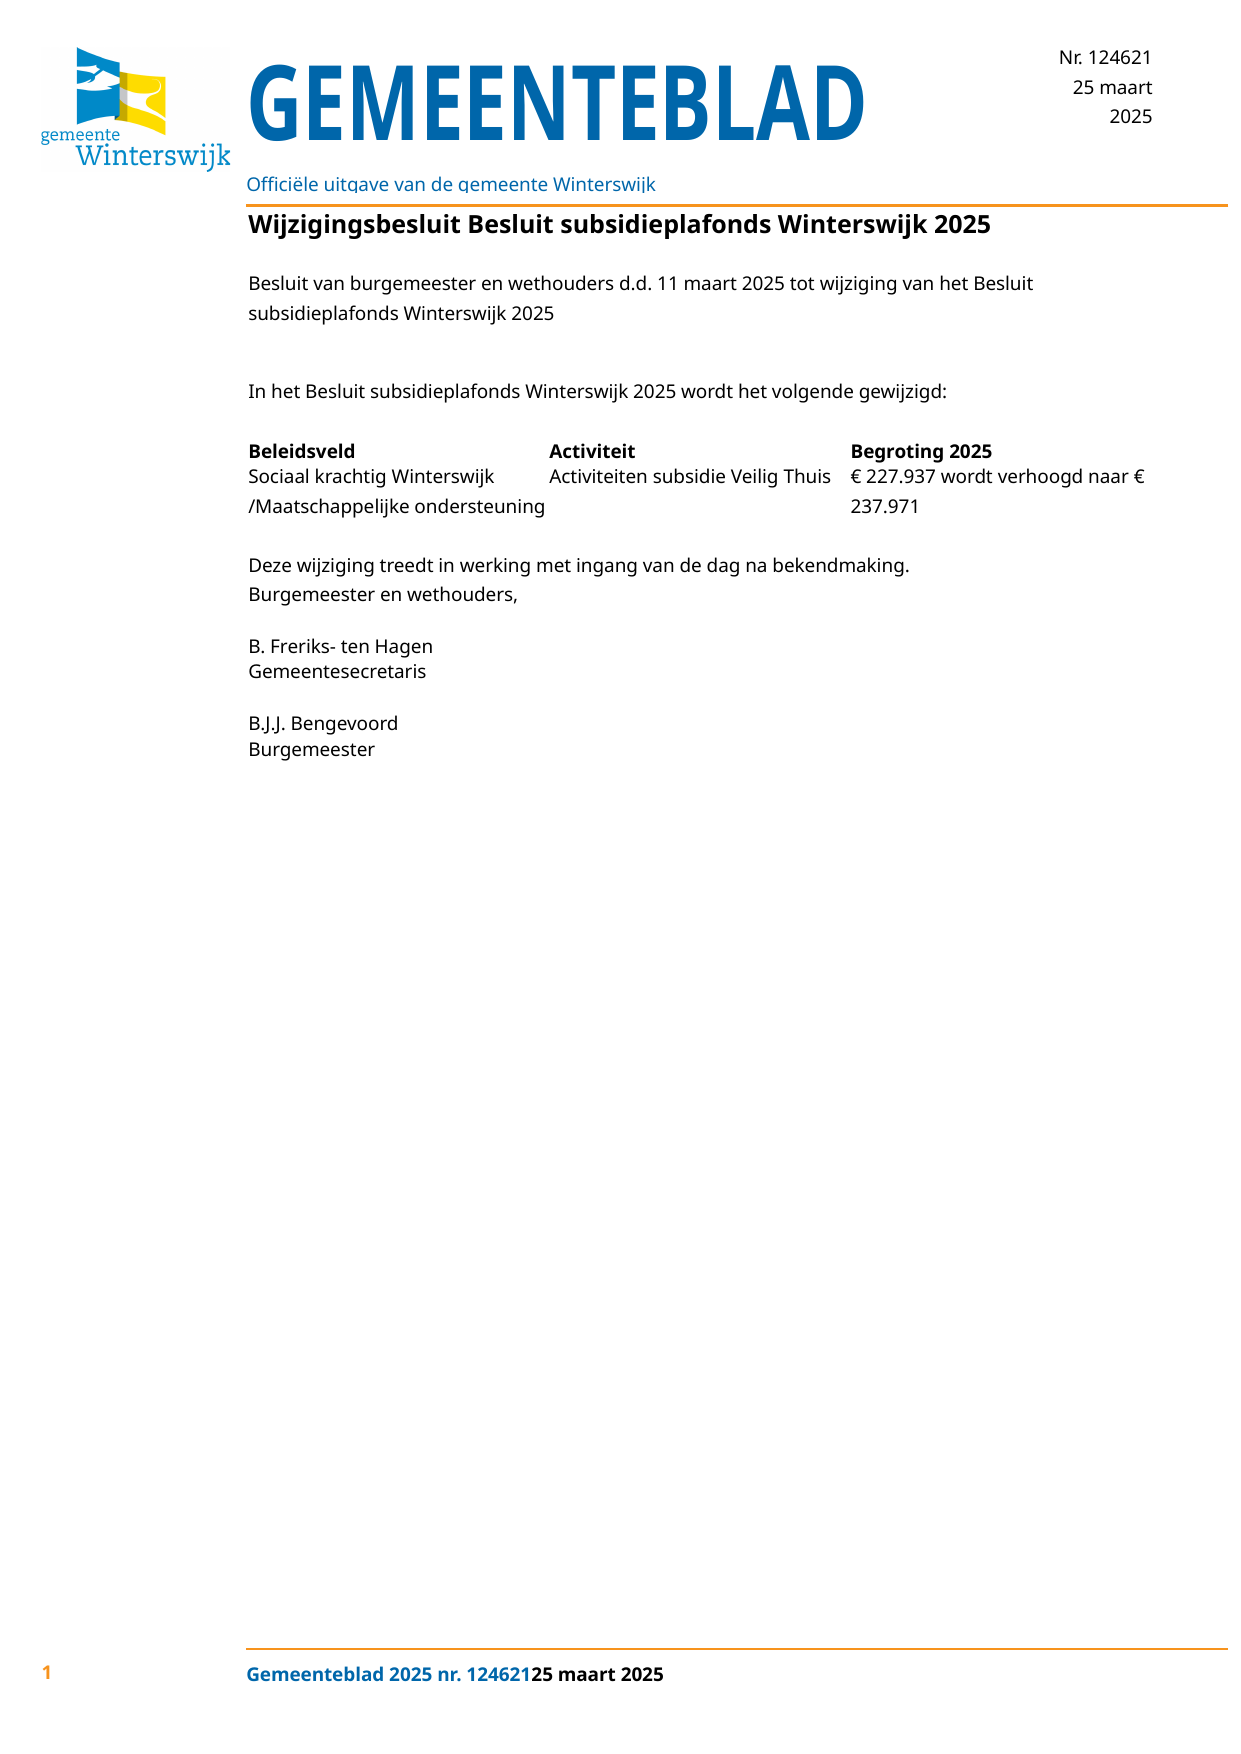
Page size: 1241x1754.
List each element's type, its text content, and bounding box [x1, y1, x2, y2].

text B. Freriks- ten Hagen [248, 633, 1152, 659]
text In het Besluit subsidieplafonds Winterswijk 2025 wordt het volgende gewijzigd: [248, 379, 1152, 404]
table_header Beleidsveld [248, 438, 549, 464]
table_header Begroting 2025 [850, 438, 1152, 464]
table_cell Sociaal krachtig Winterswijk /Maatschappelijke ondersteuning [248, 464, 549, 519]
text Wijzigingsbesluit Besluit subsidieplafonds Winterswijk 2025 [248, 207, 1152, 241]
text Deze wijziging treedt in werking met ingang van de dag na bekendmaking. [248, 552, 1152, 578]
picture [41, 47, 231, 172]
text B.J.J. Bengevoord [248, 710, 1152, 736]
table_cell Activiteiten subsidie Veilig Thuis [549, 464, 850, 519]
text Gemeentesecretaris [248, 659, 1152, 684]
text Besluit van burgemeester en wethouders d.d. 11 maart 2025 tot wijziging van het Besluit subsidieplafonds Winterswijk 2025 [248, 270, 1152, 326]
text Burgemeester [248, 736, 1152, 762]
picture [225, 153, 231, 162]
table_cell € 227.937 wordt verhoogd naar € 237.971 [850, 464, 1152, 519]
table_header Activiteit [549, 438, 850, 464]
text Burgemeester en wethouders, [248, 581, 1152, 607]
